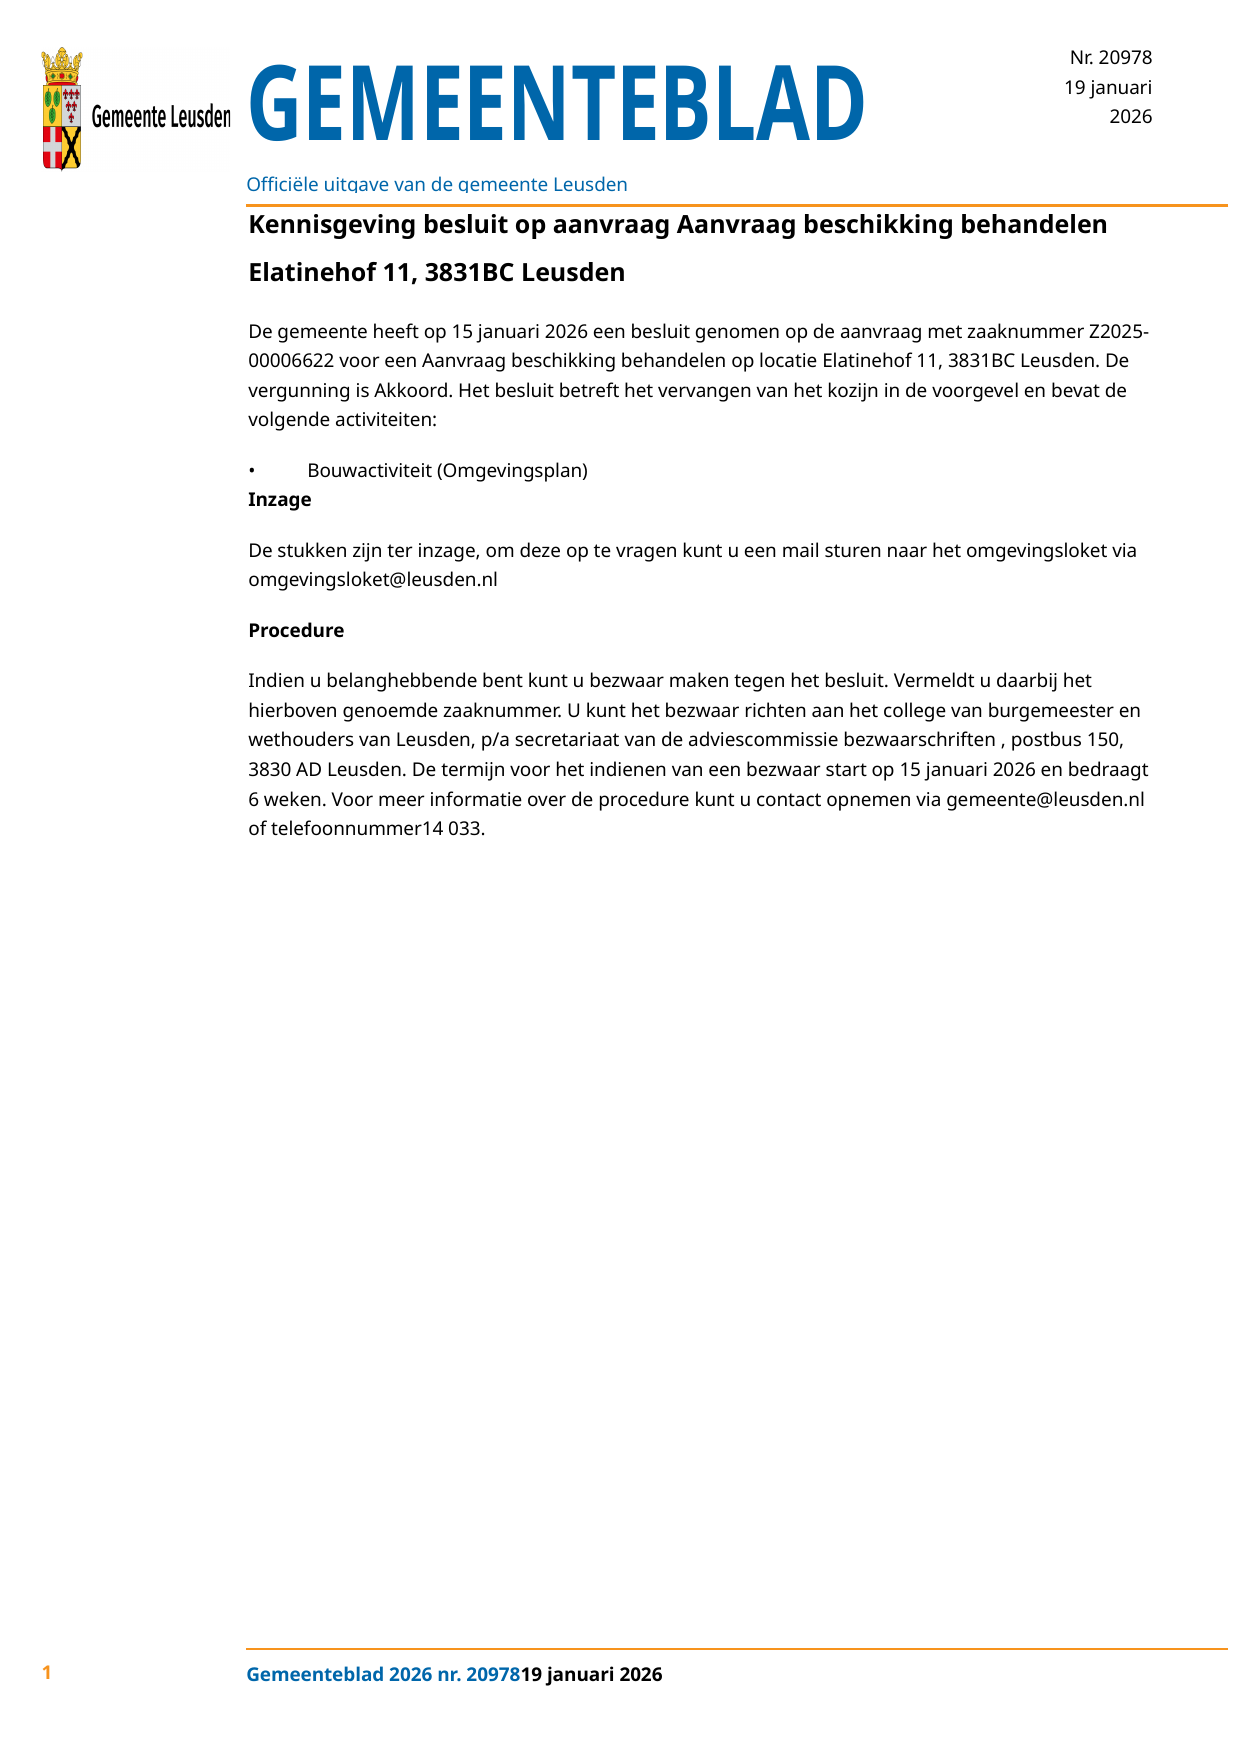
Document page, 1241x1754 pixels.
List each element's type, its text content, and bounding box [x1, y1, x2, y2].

text Procedure [248, 617, 1152, 643]
list Bouwactiviteit (Omgevingsplan) [248, 457, 1152, 483]
text Kennisgeving besluit op aanvraag Aanvraag beschikking behandelen Elatinehof 11, 3831BC Leusden [248, 207, 1152, 288]
text De gemeente heeft op 15 januari 2026 een besluit genomen op de aanvraag met zaaknummer Z2025-00006622 voor een Aanvraag beschikking behandelen op locatie Elatinehof 11, 3831BC Leusden. De vergunning is Akkoord. Het besluit betreft het vervangen van het kozijn in de voorgevel en bevat de volgende activiteiten: [248, 318, 1152, 432]
text De stukken zijn ter inzage, om deze op te vragen kunt u een mail sturen naar het omgevingsloket via omgevingsloket@leusden.nl [248, 537, 1152, 592]
picture [41, 47, 231, 172]
text Indien u belanghebbende bent kunt u bezwaar maken tegen het besluit. Vermeldt u daarbij het hierboven genoemde zaaknummer. U kunt het bezwaar richten aan het college van burgemeester en wethouders van Leusden, p/a secretariaat van de adviescommissie bezwaarschriften , postbus 150, 3830 AD Leusden. De termijn voor het indienen van een bezwaar start op 15 januari 2026 en bedraagt 6 weken. Voor meer informatie over de procedure kunt u contact opnemen via gemeente@leusden.nl of telefoonnummer14 033. [248, 667, 1152, 841]
text Inzage [248, 487, 1152, 512]
